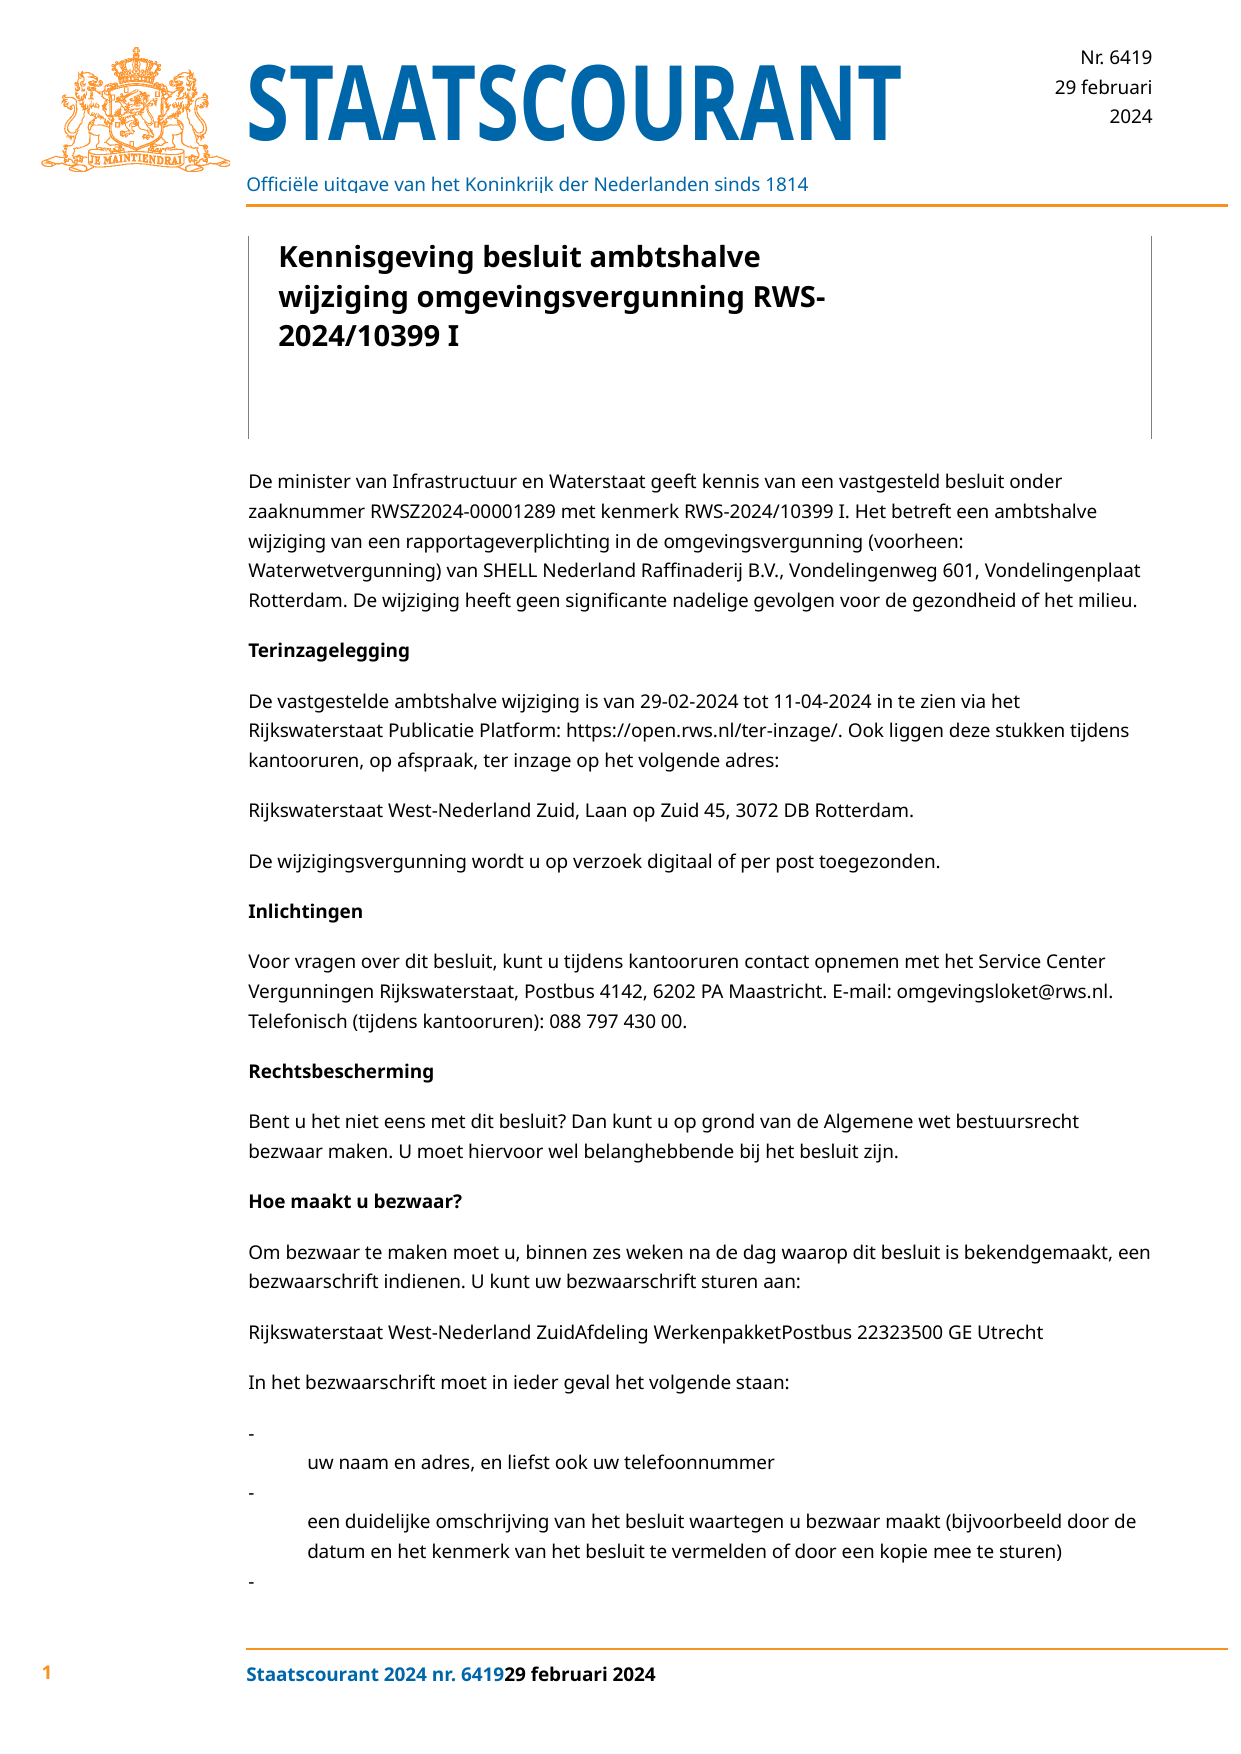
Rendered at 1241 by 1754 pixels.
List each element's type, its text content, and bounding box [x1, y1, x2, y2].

text Rijkswaterstaat West-Nederland ZuidAfdeling WerkenpakketPostbus 22323500 GE Utrecht [248, 1319, 1152, 1345]
list uw naam en adres, en liefst ook uw telefoonnummer [248, 1449, 1152, 1475]
picture [41, 47, 231, 172]
text Hoe maakt u bezwaar? [248, 1189, 1152, 1214]
text De vastgestelde ambtshalve wijziging is van 29-02-2024 tot 11-04-2024 in te zien via het Rijkswaterstaat Publicatie Platform: https://open.rws.nl/ter-inzage/. Ook liggen deze stukken tijdens kantooruren, op afspraak, ter inzage op het volgende adres: [248, 688, 1152, 773]
text Rijkswaterstaat West-Nederland Zuid, Laan op Zuid 45, 3072 DB Rotterdam. [248, 797, 1152, 823]
table_header [850, 236, 912, 413]
text Rechtsbescherming [248, 1058, 1152, 1084]
text De wijzigingsvergunning wordt u op verzoek digitaal of per post toegezonden. [248, 848, 1152, 873]
text Terinzagelegging [248, 637, 1152, 663]
text Om bezwaar te maken moet u, binnen zes weken na de dag waarop dit besluit is bekendgemaakt, een bezwaarschrift indienen. U kunt uw bezwaarschrift sturen aan: [248, 1239, 1152, 1294]
text In het bezwaarschrift moet in ieder geval het volgende staan: [248, 1369, 1152, 1395]
table_header [1090, 236, 1151, 413]
text Voor vragen over dit besluit, kunt u tijdens kantooruren contact opnemen met het Service Center Vergunningen Rijkswaterstaat, Postbus 4142, 6202 PA Maastricht. E-mail: omgevingsloket@rws.nl. Telefonisch (tijdens kantooruren): 088 797 430 00. [248, 949, 1152, 1033]
text De minister van Infrastructuur en Waterstaat geeft kennis van een vastgesteld besluit onder zaaknummer RWSZ2024-00001289 met kenmerk RWS-2024/10399 I. Het betreft een ambtshalve wijziging van een rapportageverplichting in de omgevingsvergunning (voorheen: Waterwetvergunning) van SHELL Nederland Raffinaderij B.V., Vondelingenweg 601, Vondelingenplaat Rotterdam. De wijziging heeft geen significante nadelige gevolgen voor de gezondheid of het milieu. [248, 469, 1152, 613]
table_header [850, 414, 1151, 439]
picture [912, 236, 1090, 414]
text Bent u het niet eens met dit besluit? Dan kunt u op grond van de Algemene wet bestuursrecht bezwaar maken. U moet hiervoor wel belanghebbende bij het besluit zijn. [248, 1109, 1152, 1164]
table_header Kennisgeving besluit ambtshalve wijziging omgevingsvergunning RWS-2024/10399 I [249, 236, 850, 439]
text Inlichtingen [248, 898, 1152, 924]
list een duidelijke omschrijving van het besluit waartegen u bezwaar maakt (bijvoorbeeld door de datum en het kenmerk van het besluit te vermelden of door een kopie mee te sturen) [248, 1509, 1152, 1564]
